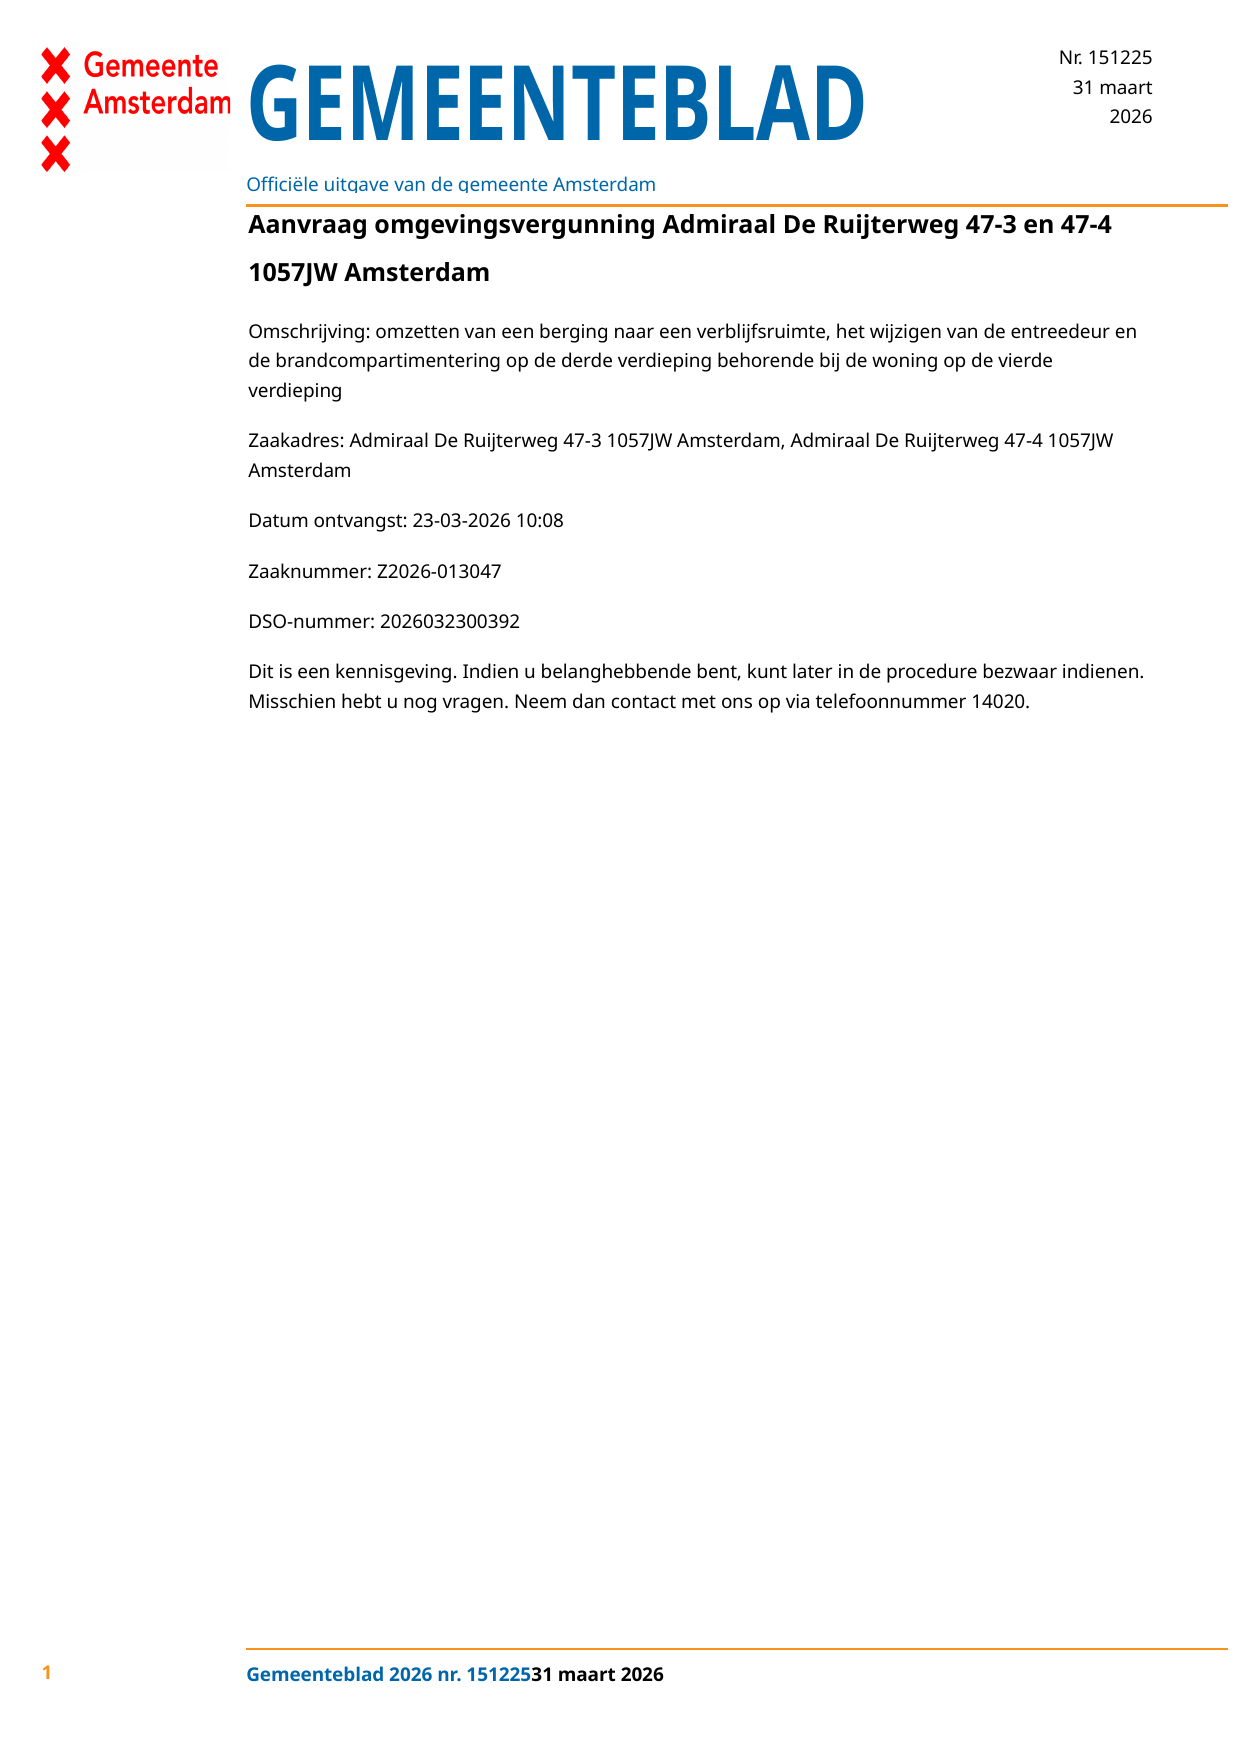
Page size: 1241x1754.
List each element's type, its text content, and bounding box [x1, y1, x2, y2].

text Zaakadres: Admiraal De Ruijterweg 47-3 1057JW Amsterdam, Admiraal De Ruijterweg 47-4 1057JW Amsterdam [248, 427, 1152, 483]
picture [41, 47, 231, 172]
text DSO-nummer: 2026032300392 [248, 608, 1152, 634]
text Zaaknummer: Z2026-013047 [248, 558, 1152, 584]
text Dit is een kennisgeving. Indien u belanghebbende bent, kunt later in de procedure bezwaar indienen. Misschien hebt u nog vragen. Neem dan contact met ons op via telefoonnummer 14020. [248, 659, 1152, 714]
text Aanvraag omgevingsvergunning Admiraal De Ruijterweg 47-3 en 47-4 1057JW Amsterdam [248, 207, 1152, 288]
text Datum ontvangst: 23-03-2026 10:08 [248, 507, 1152, 533]
text Omschrijving: omzetten van een berging naar een verblijfsruimte, het wijzigen van de entreedeur en de brandcompartimentering op de derde verdieping behorende bij de woning op de vierde verdieping [248, 318, 1152, 403]
